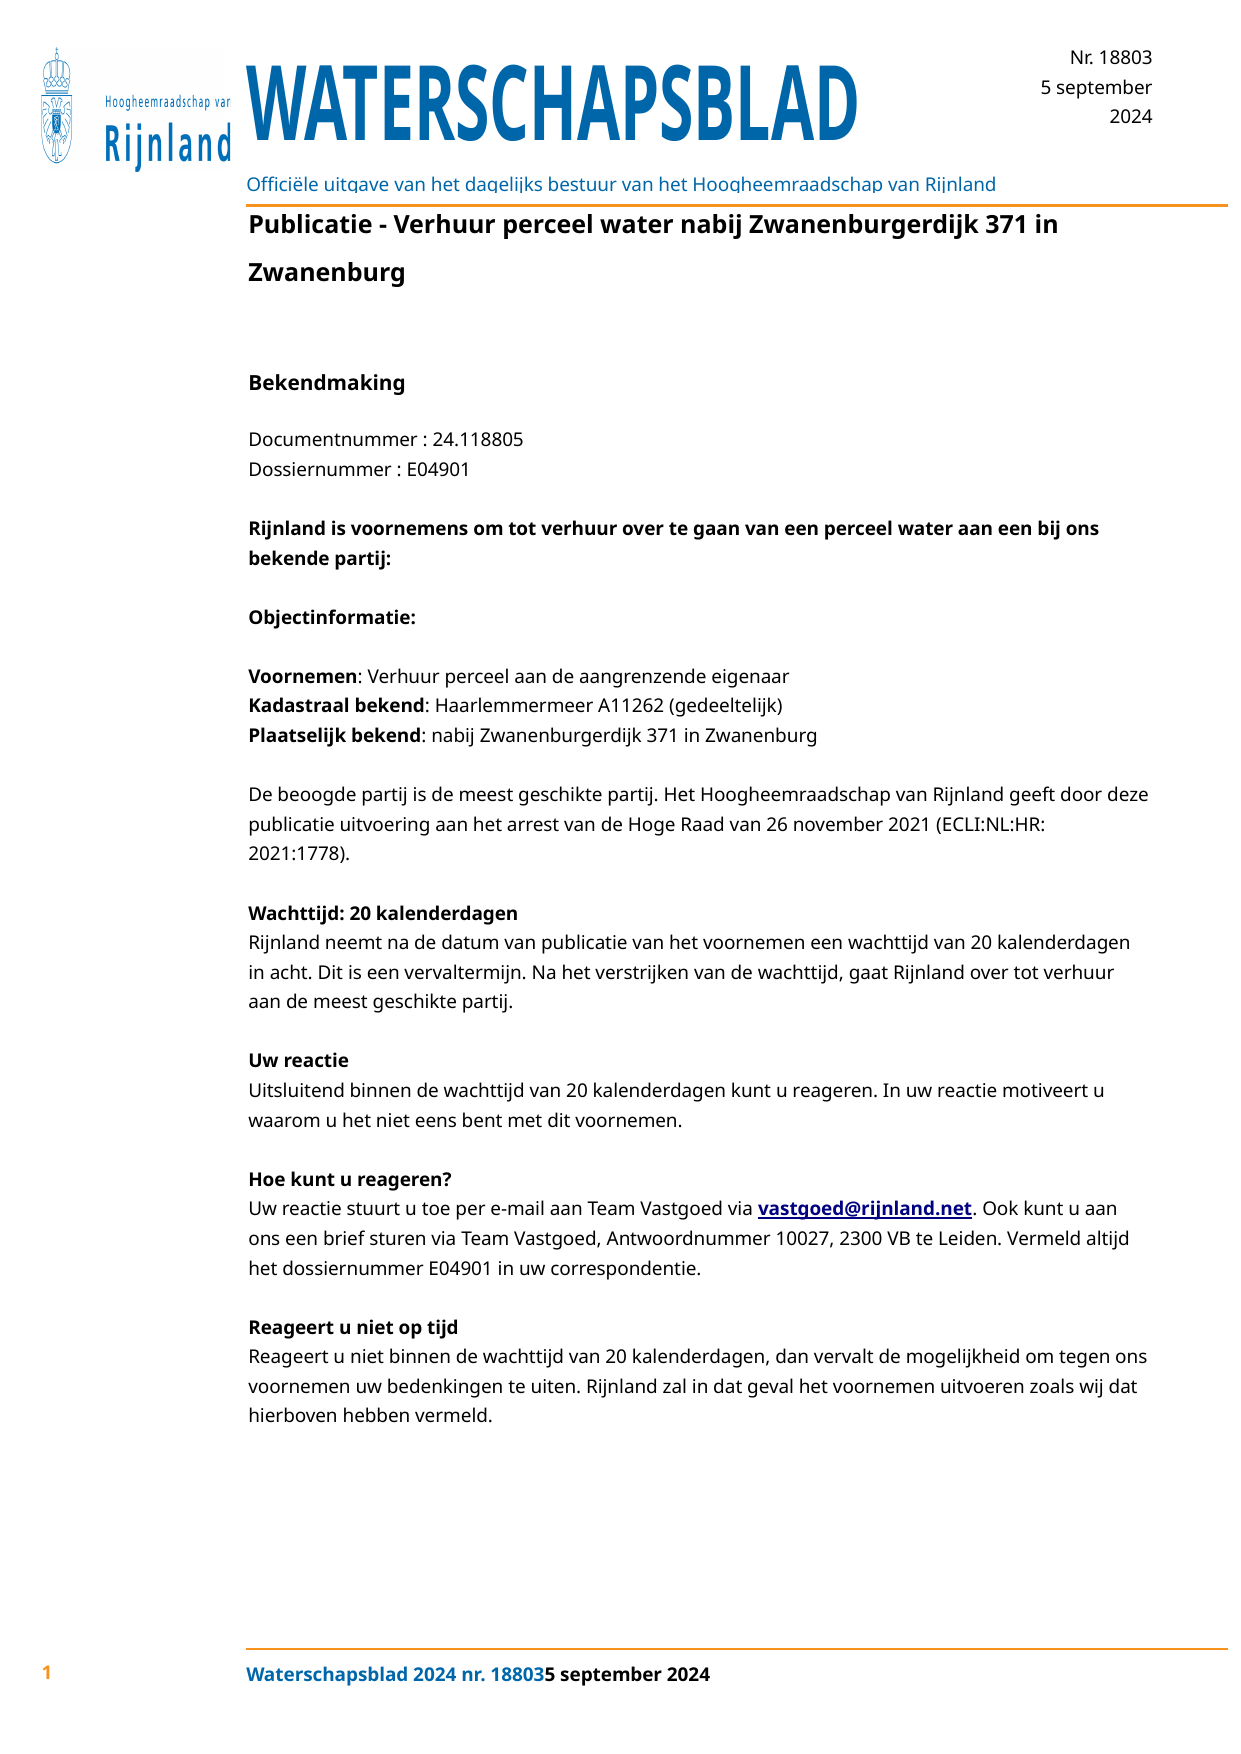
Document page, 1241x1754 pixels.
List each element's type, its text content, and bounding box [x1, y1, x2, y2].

text Bekendmaking [248, 368, 1152, 397]
text Uw reactie stuurt u toe per e-mail aan Team Vastgoed via vastgoed@rijnland.net. Ook kunt u aan ons een brief sturen via Team Vastgoed, Antwoordnummer 10027, 2300 VB te Leiden. Vermeld altijd het dossiernummer E04901 in uw correspondentie. [248, 1196, 1152, 1280]
text Plaatselijk bekend: nabij Zwanenburgerdijk 371 in Zwanenburg [248, 722, 1152, 748]
text Documentnummer : 24.118805 [248, 426, 1152, 452]
text Publicatie - Verhuur perceel water nabij Zwanenburgerdijk 371 in Zwanenburg [248, 207, 1152, 288]
text Uitsluitend binnen de wachttijd van 20 kalenderdagen kunt u reageren. In uw reactie motiveert u waarom u het niet eens bent met dit voornemen. [248, 1077, 1152, 1132]
text Rijnland neemt na de datum van publicatie van het voornemen een wachttijd van 20 kalenderdagen in acht. Dit is een vervaltermijn. Na het verstrijken van de wachttijd, gaat Rijnland over tot verhuur aan de meest geschikte partij. [248, 929, 1152, 1014]
text Reageert u niet op tijd [248, 1314, 1152, 1339]
text Wachttijd: 20 kalenderdagen [248, 900, 1152, 925]
text Dossiernummer : E04901 [248, 456, 1152, 482]
text Objectinformatie: [248, 604, 1152, 629]
text Rijnland is voornemens om tot verhuur over te gaan van een perceel water aan een bij ons bekende partij: [248, 515, 1152, 570]
picture [41, 47, 231, 172]
text Kadastraal bekend: Haarlemmermeer A11262 (gedeeltelijk) [248, 693, 1152, 718]
text De beoogde partij is de meest geschikte partij. Het Hoogheemraadschap van Rijnland geeft door deze publicatie uitvoering aan het arrest van de Hoge Raad van 26 november 2021 (ECLI:NL:HR: 2021:1778). [248, 781, 1152, 866]
text Reageert u niet binnen de wachttijd van 20 kalenderdagen, dan vervalt de mogelijkheid om tegen ons voornemen uw bedenkingen te uiten. Rijnland zal in dat geval het voornemen uitvoeren zoals wij dat hierboven hebben vermeld. [248, 1343, 1152, 1428]
text Uw reactie [248, 1048, 1152, 1073]
text Hoe kunt u reageren? [248, 1166, 1152, 1192]
text Voornemen: Verhuur perceel aan de aangrenzende eigenaar [248, 663, 1152, 689]
